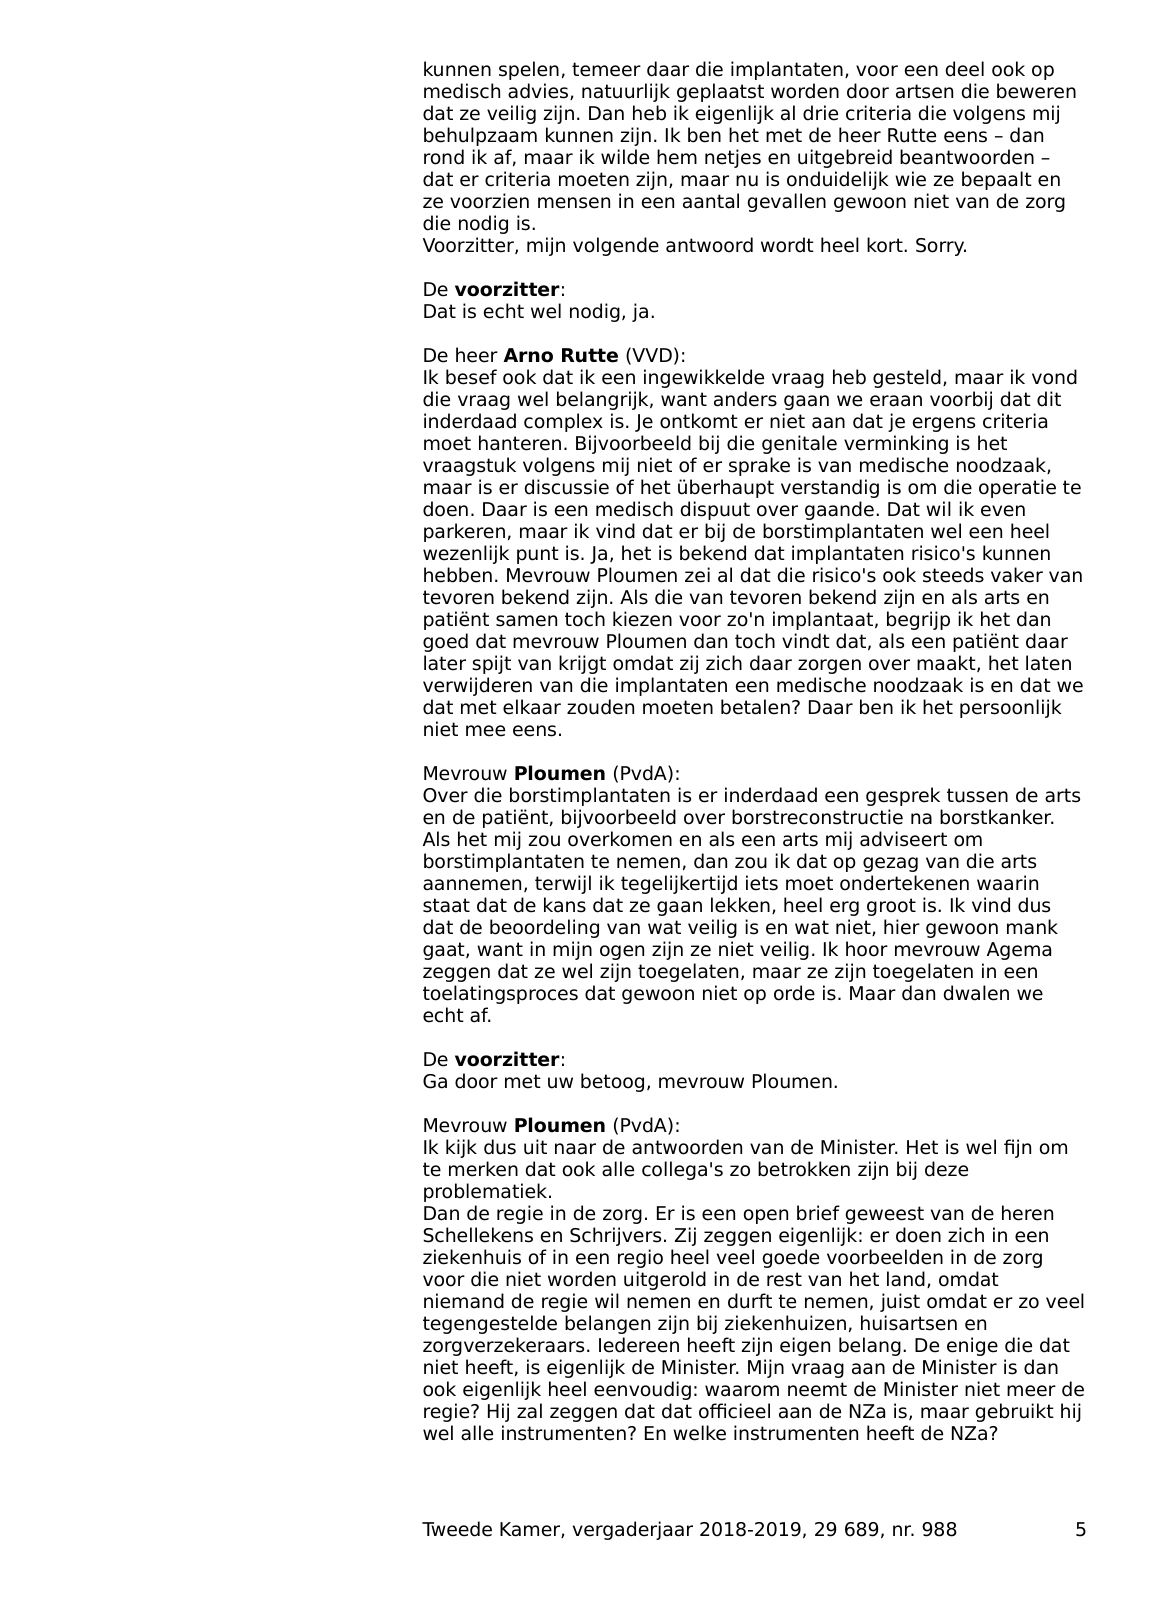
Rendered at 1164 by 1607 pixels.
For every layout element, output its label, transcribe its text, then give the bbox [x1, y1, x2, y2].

text De voorzitter: [422, 279, 1087, 301]
text kunnen spelen, temeer daar die implantaten, voor een deel ook op medisch advies, natuurlijk geplaatst worden door artsen die beweren dat ze veilig zijn. Dan heb ik eigenlijk al drie criteria die volgens mij behulpzaam kunnen zijn. Ik ben het met de heer Rutte eens – dan rond ik af, maar ik wilde hem netjes en uitgebreid beantwoorden – dat er criteria moeten zijn, maar nu is onduidelijk wie ze bepaalt en ze voorzien mensen in een aantal gevallen gewoon niet van de zorg die nodig is. [422, 59, 1087, 235]
text Ik besef ook dat ik een ingewikkelde vraag heb gesteld, maar ik vond die vraag wel belangrijk, want anders gaan we eraan voorbij dat dit inderdaad complex is. Je ontkomt er niet aan dat je ergens criteria moet hanteren. Bijvoorbeeld bij die genitale verminking is het vraagstuk volgens mij niet of er sprake is van medische noodzaak, maar is er discussie of het überhaupt verstandig is om die operatie te doen. Daar is een medisch dispuut over gaande. Dat wil ik even parkeren, maar ik vind dat er bij de borstimplantaten wel een heel wezenlijk punt is. Ja, het is bekend dat implantaten risico's kunnen hebben. Mevrouw Ploumen zei al dat die risico's ook steeds vaker van tevoren bekend zijn. Als die van tevoren bekend zijn en als arts en patiënt samen toch kiezen voor zo'n implantaat, begrijp ik het dan goed dat mevrouw Ploumen dan toch vindt dat, als een patiënt daar later spijt van krijgt omdat zij zich daar zorgen over maakt, het laten verwijderen van die implantaten een medische noodzaak is en dat we dat met elkaar zouden moeten betalen? Daar ben ik het persoonlijk niet mee eens. [422, 367, 1087, 741]
text Over die borstimplantaten is er inderdaad een gesprek tussen de arts en de patiënt, bijvoorbeeld over borstreconstructie na borstkanker. Als het mij zou overkomen en als een arts mij adviseert om borstimplantaten te nemen, dan zou ik dat op gezag van die arts aannemen, terwijl ik tegelijkertijd iets moet ondertekenen waarin staat dat de kans dat ze gaan lekken, heel erg groot is. Ik vind dus dat de beoordeling van wat veilig is en wat niet, hier gewoon mank gaat, want in mijn ogen zijn ze niet veilig. Ik hoor mevrouw Agema zeggen dat ze wel zijn toegelaten, maar ze zijn toegelaten in een toelatingsproces dat gewoon niet op orde is. Maar dan dwalen we echt af. [422, 785, 1087, 1027]
text Dat is echt wel nodig, ja. [422, 301, 1087, 323]
text Mevrouw Ploumen (PvdA): [422, 1115, 1087, 1137]
text Ik kijk dus uit naar de antwoorden van de Minister. Het is wel fijn om te merken dat ook alle collega's zo betrokken zijn bij deze problematiek. [422, 1137, 1087, 1203]
text De heer Arno Rutte (VVD): [422, 345, 1087, 367]
text Voorzitter, mijn volgende antwoord wordt heel kort. Sorry. [422, 235, 1087, 257]
text Ga door met uw betoog, mevrouw Ploumen. [422, 1071, 1087, 1093]
text Dan de regie in de zorg. Er is een open brief geweest van de heren Schellekens en Schrijvers. Zij zeggen eigenlijk: er doen zich in een ziekenhuis of in een regio heel veel goede voorbeelden in de zorg voor die niet worden uitgerold in de rest van het land, omdat niemand de regie wil nemen en durft te nemen, juist omdat er zo veel tegengestelde belangen zijn bij ziekenhuizen, huisartsen en zorgverzekeraars. Iedereen heeft zijn eigen belang. De enige die dat niet heeft, is eigenlijk de Minister. Mijn vraag aan de Minister is dan ook eigenlijk heel eenvoudig: waarom neemt de Minister niet meer de regie? Hij zal zeggen dat dat officieel aan de NZa is, maar gebruikt hij wel alle instrumenten? En welke instrumenten heeft de NZa? [422, 1203, 1087, 1445]
text Mevrouw Ploumen (PvdA): [422, 763, 1087, 785]
text De voorzitter: [422, 1049, 1087, 1071]
